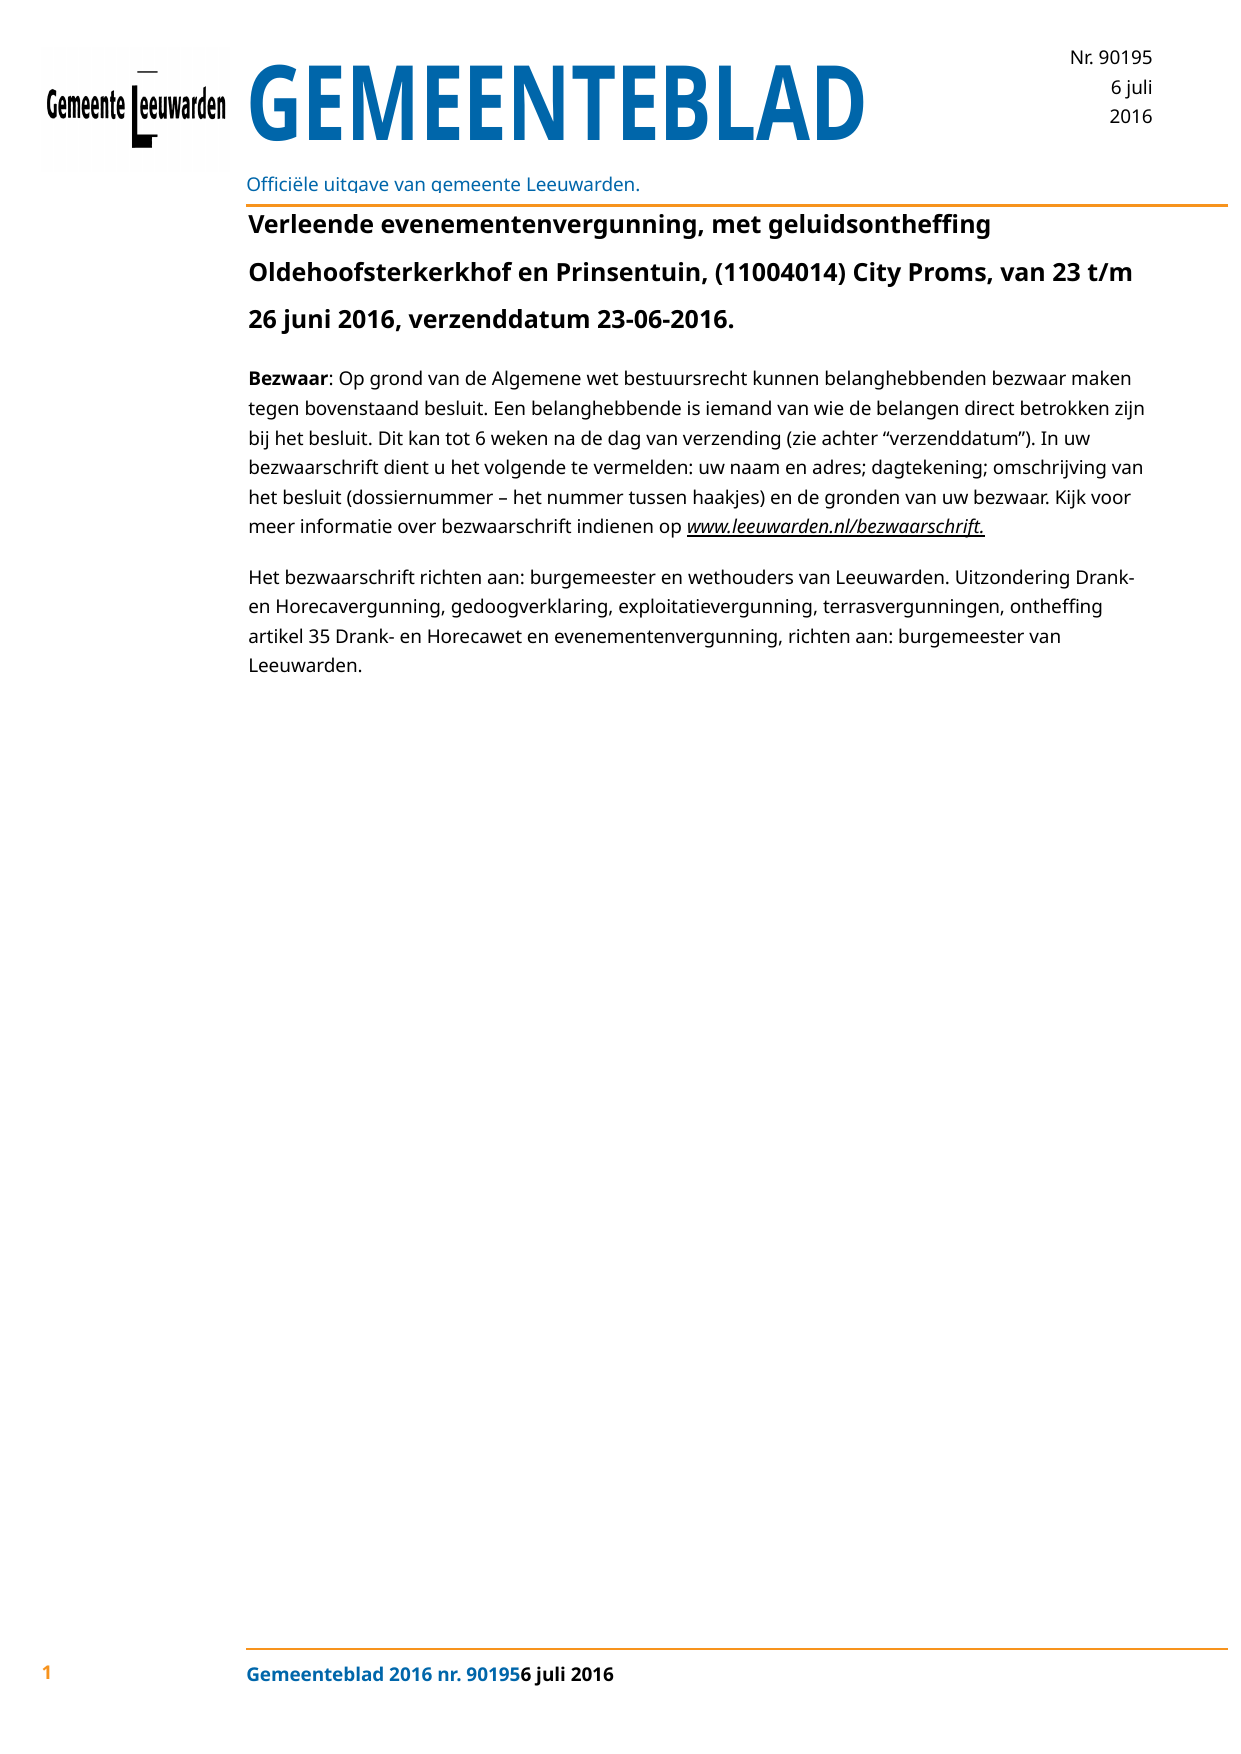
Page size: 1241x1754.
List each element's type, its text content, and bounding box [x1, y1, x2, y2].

picture [41, 47, 231, 172]
text Verleende evenementenvergunning, met geluidsontheffing Oldehoofsterkerkhof en Prinsentuin, (11004014) City Proms, van 23 t/m 26 juni 2016, verzenddatum 23-06-2016. [248, 207, 1152, 336]
text Het bezwaarschrift richten aan: burgemeester en wethouders van Leeuwarden. Uitzondering Drank- en Horecavergunning, gedoogverklaring, exploitatievergunning, terrasvergunningen, ontheffing artikel 35 Drank- en Horecawet en evenementenvergunning, richten aan: burgemeester van Leeuwarden. [248, 564, 1152, 678]
text Bezwaar: Op grond van de Algemene wet bestuursrecht kunnen belanghebbenden bezwaar maken tegen bovenstaand besluit. Een belanghebbende is iemand van wie de belangen direct betrokken zijn bij het besluit. Dit kan tot 6 weken na de dag van verzending (zie achter “verzenddatum”). In uw bezwaarschrift dient u het volgende te vermelden: uw naam en adres; dagtekening; omschrijving van het besluit (dossiernummer – het nummer tussen haakjes) en de gronden van uw bezwaar. Kijk voor meer informatie over bezwaarschrift indienen op www.leeuwarden.nl/bezwaarschrift. [248, 366, 1152, 539]
